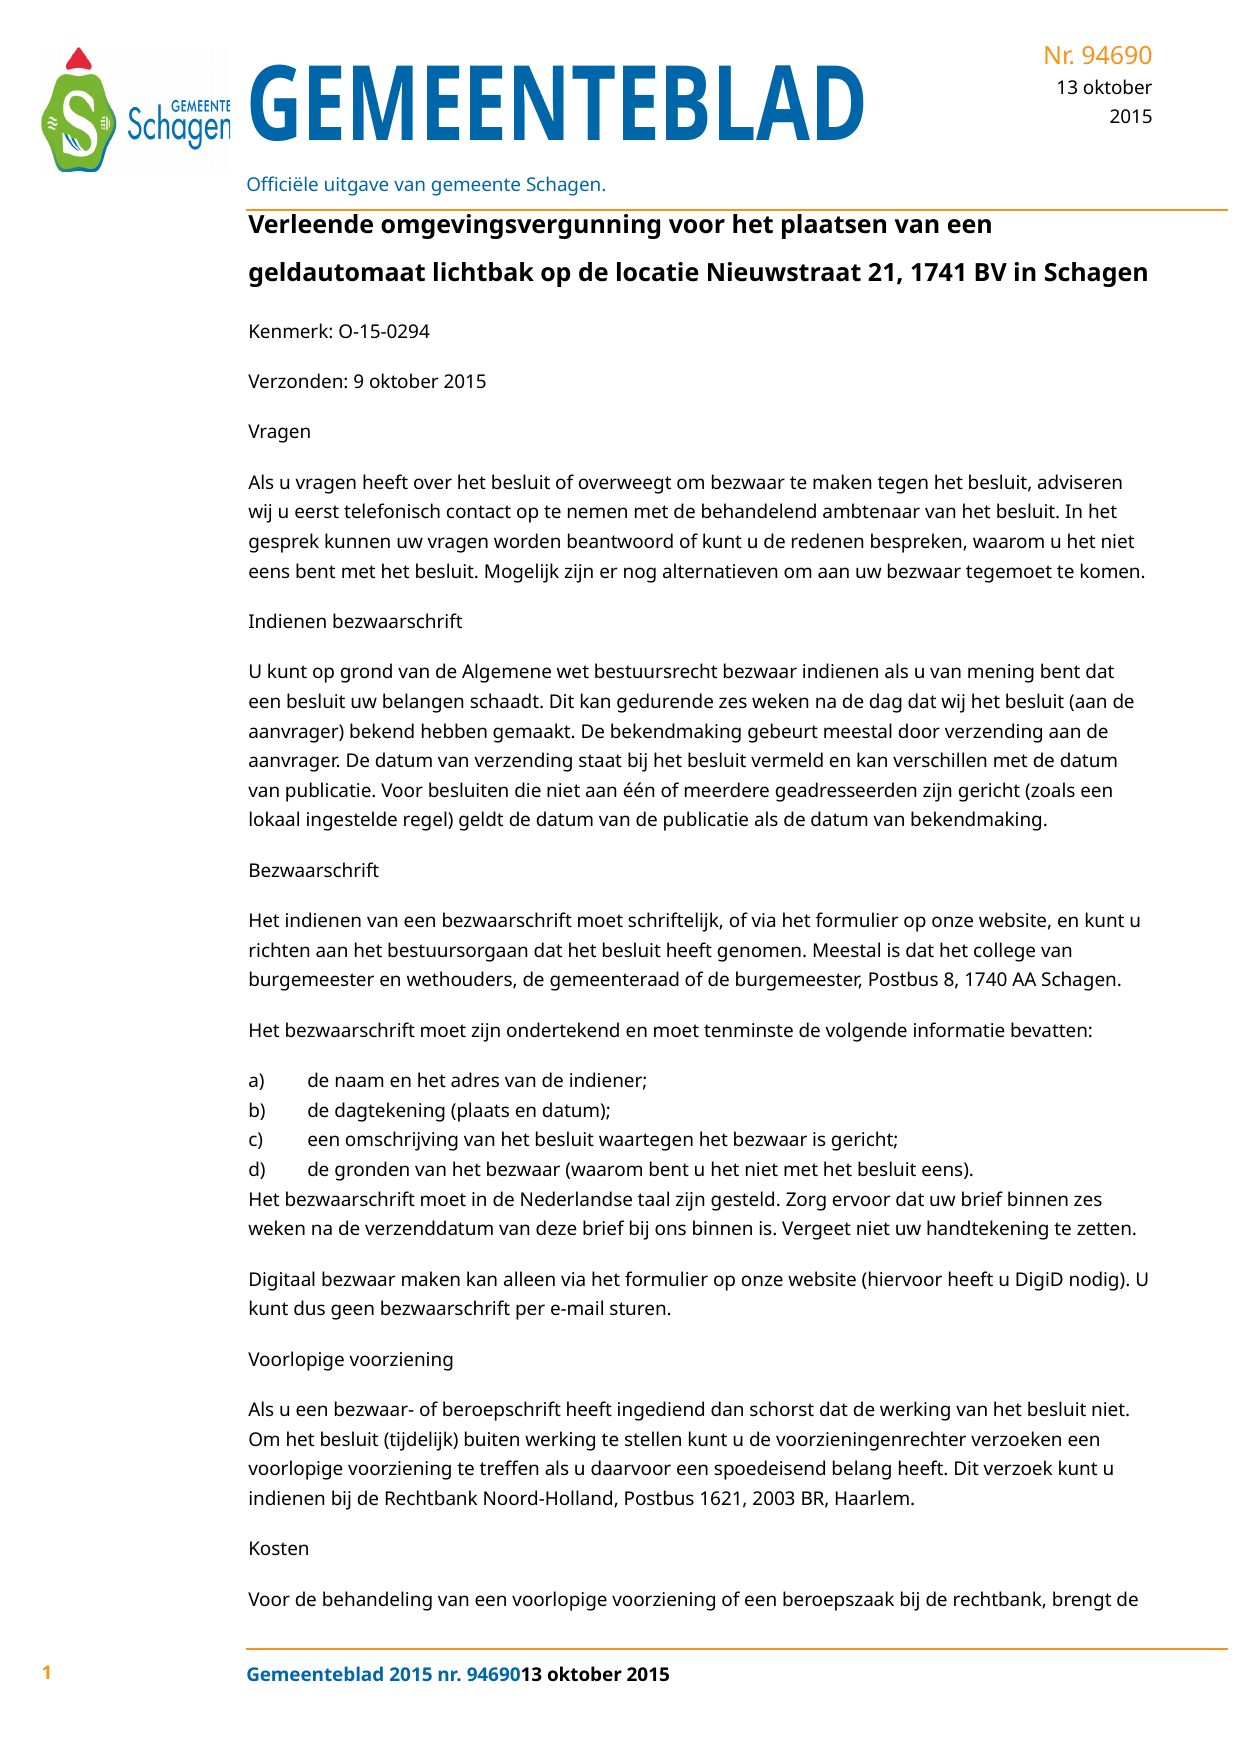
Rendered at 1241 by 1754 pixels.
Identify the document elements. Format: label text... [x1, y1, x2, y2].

text Indienen bezwaarschrift [248, 608, 1152, 634]
list de gronden van het bezwaar (waarom bent u het niet met het besluit eens). [248, 1156, 1152, 1182]
text Als u vragen heeft over het besluit of overweegt om bezwaar te maken tegen het besluit, adviseren wij u eerst telefonisch contact op te nemen met de behandelend ambtenaar van het besluit. In het gesprek kunnen uw vragen worden beantwoord of kunt u de redenen bespreken, waarom u het niet eens bent met het besluit. Mogelijk zijn er nog alternatieven om aan uw bezwaar tegemoet te komen. [248, 469, 1152, 584]
text Verzonden: 9 oktober 2015 [248, 368, 1152, 394]
text Voor de behandeling van een voorlopige voorziening of een beroepszaak bij de rechtbank, brengt de [248, 1586, 1152, 1612]
text Kenmerk: O-15-0294 [248, 318, 1152, 344]
text Digitaal bezwaar maken kan alleen via het formulier op onze website (hiervoor heeft u DigiD nodig). U kunt dus geen bezwaarschrift per e-mail sturen. [248, 1266, 1152, 1321]
text Bezwaarschrift [248, 857, 1152, 883]
text Het bezwaarschrift moet zijn ondertekend en moet tenminste de volgende informatie bevatten: [248, 1017, 1152, 1043]
list de dagtekening (plaats en datum); [248, 1097, 1152, 1123]
list de naam en het adres van de indiener; [248, 1067, 1152, 1093]
text Voorlopige voorziening [248, 1346, 1152, 1372]
text Het bezwaarschrift moet in de Nederlandse taal zijn gesteld. Zorg ervoor dat uw brief binnen zes weken na de verzenddatum van deze brief bij ons binnen is. Vergeet niet uw handtekening te zetten. [248, 1186, 1152, 1241]
list een omschrijving van het besluit waartegen het bezwaar is gericht; [248, 1127, 1152, 1152]
text U kunt op grond van de Algemene wet bestuursrecht bezwaar indienen als u van mening bent dat een besluit uw belangen schaadt. Dit kan gedurende zes weken na de dag dat wij het besluit (aan de aanvrager) bekend hebben gemaakt. De bekendmaking gebeurt meestal door verzending aan de aanvrager. De datum van verzending staat bij het besluit vermeld en kan verschillen met de datum van publicatie. Voor besluiten die niet aan één of meerdere geadresseerden zijn gericht (zoals een lokaal ingestelde regel) geldt de datum van de publicatie als de datum van bekendmaking. [248, 659, 1152, 832]
text Vragen [248, 419, 1152, 444]
picture [41, 47, 231, 172]
text Als u een bezwaar- of beroepschrift heeft ingediend dan schorst dat de werking van het besluit niet. Om het besluit (tijdelijk) buiten werking te stellen kunt u de voorzieningenrechter verzoeken een voorlopige voorziening te treffen als u daarvoor een spoedeisend belang heeft. Dit verzoek kunt u indienen bij de Rechtbank Noord-Holland, Postbus 1621, 2003 BR, Haarlem. [248, 1396, 1152, 1511]
text Kosten [248, 1535, 1152, 1561]
text Het indienen van een bezwaarschrift moet schriftelijk, of via het formulier op onze website, en kunt u richten aan het bestuursorgaan dat het besluit heeft genomen. Meestal is dat het college van burgemeester en wethouders, de gemeenteraad of de burgemeester, Postbus 8, 1740 AA Schagen. [248, 907, 1152, 992]
text Verleende omgevingsvergunning voor het plaatsen van een geldautomaat lichtbak op de locatie Nieuwstraat 21, 1741 BV in Schagen [248, 211, 1152, 288]
